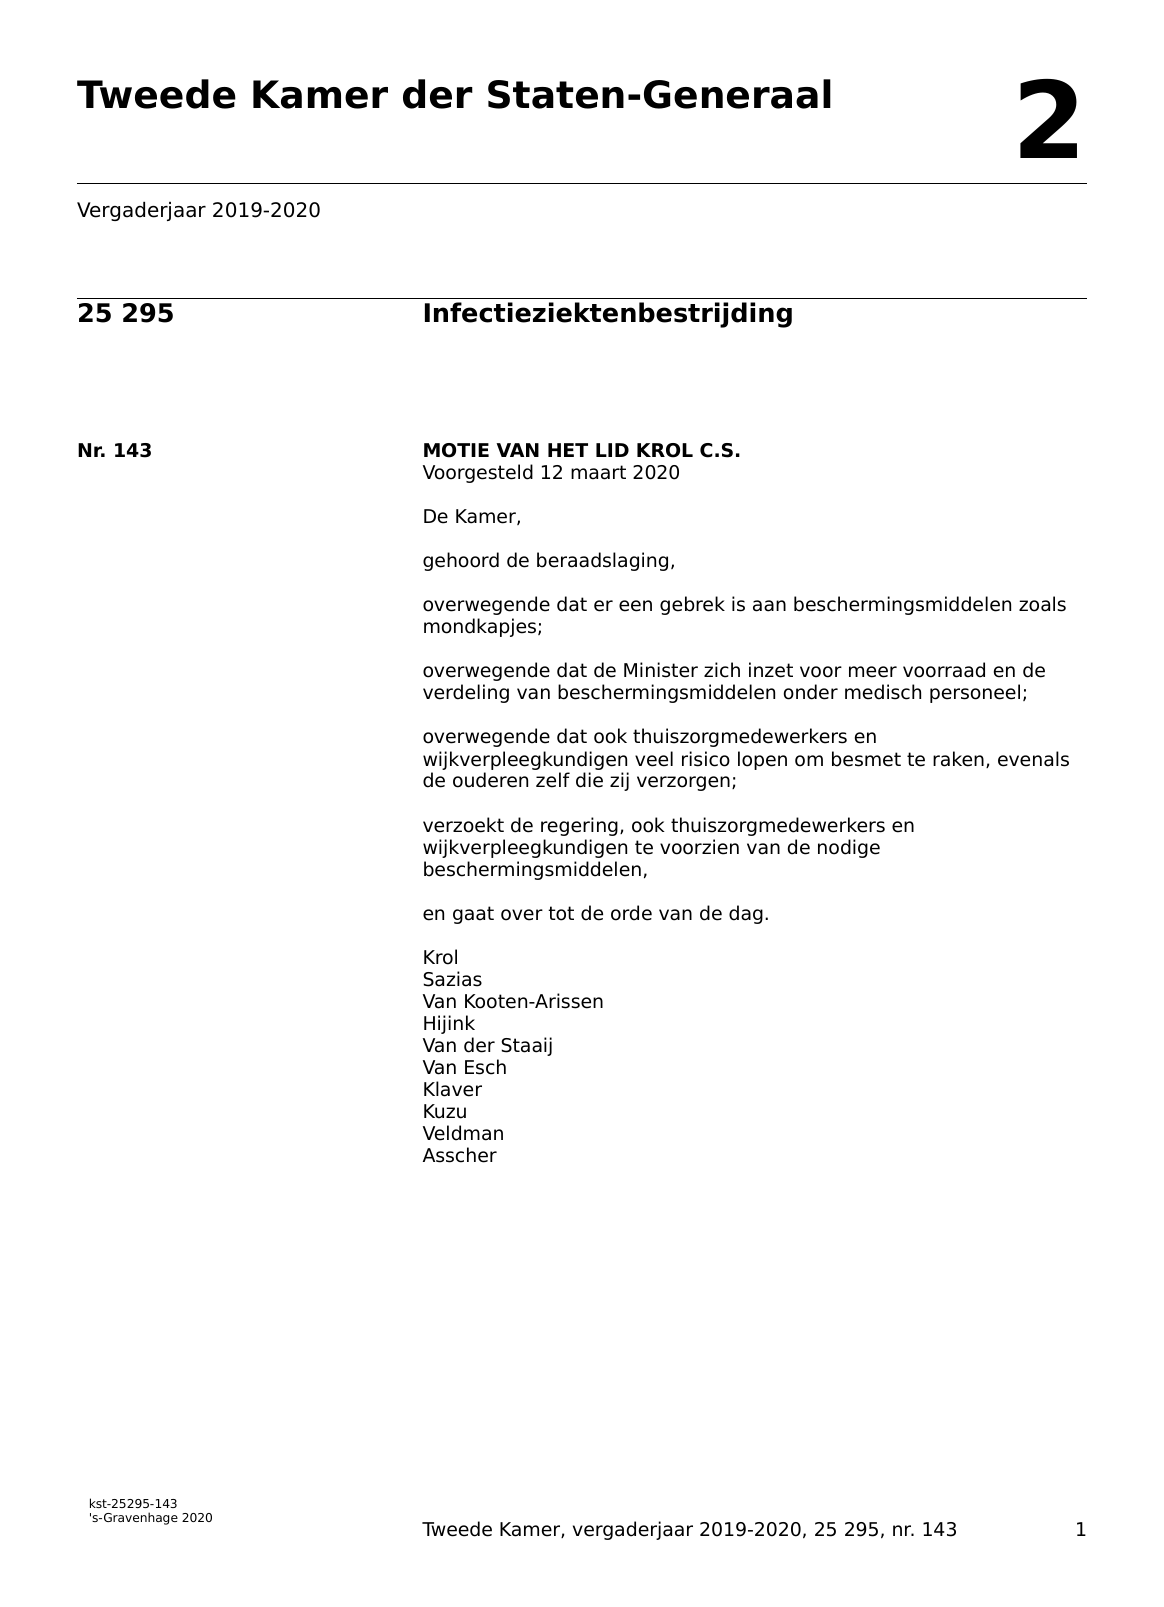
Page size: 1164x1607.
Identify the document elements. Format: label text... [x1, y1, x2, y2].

text en gaat over tot de orde van de dag. [422, 903, 1087, 925]
subtitle Nr. 143 MOTIE VAN HET LID KROL C.S. [77, 440, 1087, 462]
text overwegende dat de Minister zich inzet voor meer voorraad en de verdeling van beschermingsmiddelen onder medisch personeel; [422, 660, 1087, 704]
text Van Kooten-Arissen [422, 991, 1087, 1013]
text Sazias [422, 969, 1087, 991]
text Van Esch [422, 1057, 1087, 1079]
text verzoekt de regering, ook thuiszorgmedewerkers en wijkverpleegkundigen te voorzien van de nodige beschermingsmiddelen, [422, 814, 1087, 881]
table_header Tweede Kamer der Staten-Generaal [77, 59, 886, 183]
table_header 2 [886, 59, 1087, 183]
text Van der Staaij [422, 1035, 1087, 1057]
text 's-Gravenhage 2020 [88, 1511, 323, 1525]
text gehoord de beraadslaging, [422, 550, 1087, 572]
text Asscher [422, 1145, 1087, 1167]
text Klaver [422, 1079, 1087, 1101]
text Hijink [422, 1013, 1087, 1035]
text Kuzu [422, 1101, 1087, 1123]
text kst-25295-143 [88, 1497, 323, 1511]
text Veldman [422, 1123, 1087, 1145]
text Krol [422, 947, 1087, 969]
table_cell Vergaderjaar 2019-2020 [77, 184, 1087, 298]
text Voorgesteld 12 maart 2020 [422, 462, 1087, 484]
text De Kamer, [422, 506, 1087, 528]
text overwegende dat er een gebrek is aan beschermingsmiddelen zoals mondkapjes; [422, 594, 1087, 638]
text overwegende dat ook thuiszorgmedewerkers en wijkverpleegkundigen veel risico lopen om besmet te raken, evenals de ouderen zelf die zij verzorgen; [422, 726, 1087, 792]
subtitle 25 295 Infectieziektenbestrijding [77, 299, 1087, 329]
